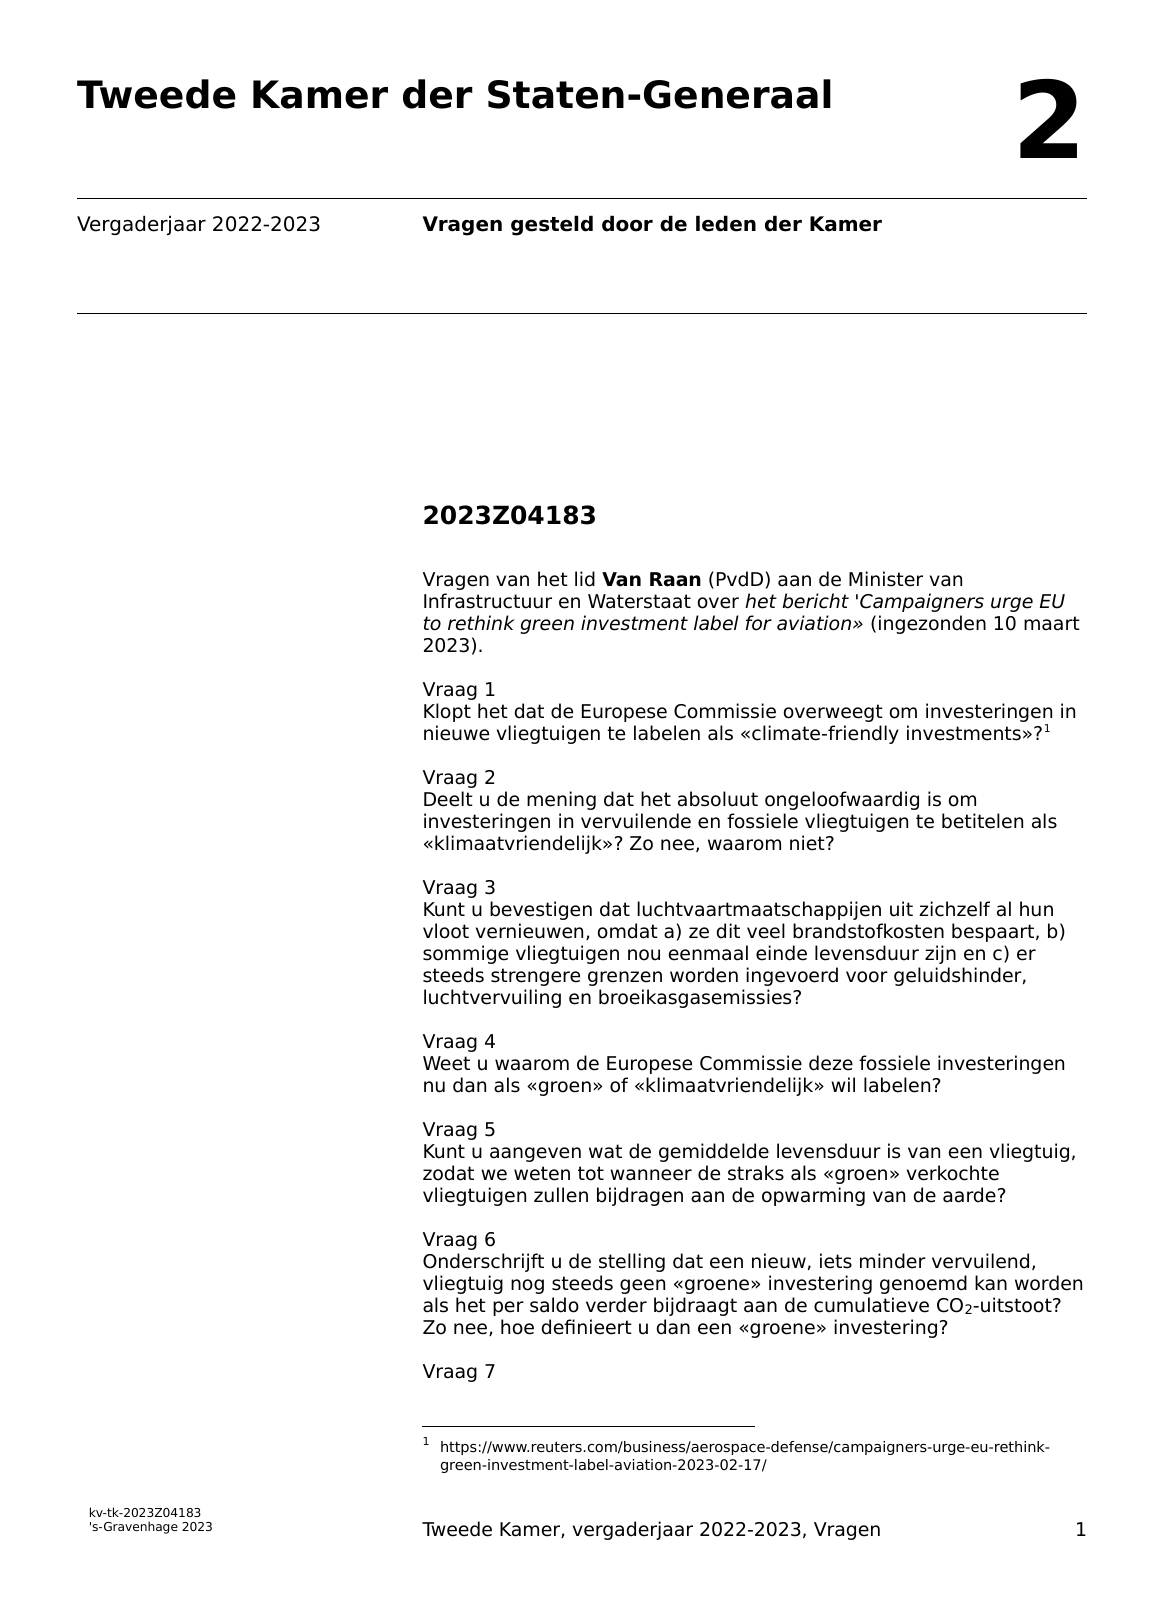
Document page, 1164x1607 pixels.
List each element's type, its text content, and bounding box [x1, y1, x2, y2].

text https://www.reuters.com/business/aerospace-defense/campaigners-urge-eu-rethink-green-investment-label-aviation-2023-02-17/ [422, 1435, 1087, 1474]
text kv-tk-2023Z04183 [88, 1506, 323, 1520]
text Kunt u bevestigen dat luchtvaartmaatschappijen uit zichzelf al hun vloot vernieuwen, omdat a) ze dit veel brandstofkosten bespaart, b) sommige vliegtuigen nou eenmaal einde levensduur zijn en c) er steeds strengere grenzen worden ingevoerd voor geluidshinder, luchtvervuiling en broeikasgasemissies? [422, 899, 1087, 1009]
text Vragen van het lid Van Raan (PvdD) aan de Minister van Infrastructuur en Waterstaat over het bericht 'Campaigners urge EU to rethink green investment label for aviation» (ingezonden 10 maart 2023). [422, 569, 1087, 657]
text Kunt u aangeven wat de gemiddelde levensduur is van een vliegtuig, zodat we weten tot wanneer de straks als «groen» verkochte vliegtuigen zullen bijdragen aan de opwarming van de aarde? [422, 1141, 1087, 1207]
text Vraag 7 [422, 1361, 1087, 1383]
text 2023Z04183 [422, 501, 1087, 531]
text Vraag 3 [422, 877, 1087, 899]
table_cell Vragen gesteld door de leden der Kamer [422, 199, 1087, 313]
text Vraag 5 [422, 1119, 1087, 1141]
text Vraag 6 [422, 1229, 1087, 1251]
text Vraag 4 [422, 1031, 1087, 1053]
text Klopt het dat de Europese Commissie overweegt om investeringen in nieuwe vliegtuigen te labelen als «climate-friendly investments»? [422, 701, 1087, 745]
text Deelt u de mening dat het absoluut ongeloofwaardig is om investeringen in vervuilende en fossiele vliegtuigen te betitelen als «klimaatvriendelijk»? Zo nee, waarom niet? [422, 789, 1087, 855]
text Onderschrijft u de stelling dat een nieuw, iets minder vervuilend, vliegtuig nog steeds geen «groene» investering genoemd kan worden als het per saldo verder bijdraagt aan de cumulatieve CO2-uitstoot? Zo nee, hoe definieert u dan een «groene» investering? [422, 1251, 1087, 1339]
text Vraag 2 [422, 767, 1087, 789]
table_cell Vergaderjaar 2022-2023 [77, 199, 422, 313]
table_header 2 [886, 59, 1087, 198]
text 's-Gravenhage 2023 [88, 1520, 323, 1534]
text Weet u waarom de Europese Commissie deze fossiele investeringen nu dan als «groen» of «klimaatvriendelijk» wil labelen? [422, 1053, 1087, 1097]
table_header Tweede Kamer der Staten-Generaal [77, 59, 886, 198]
text Vraag 1 [422, 679, 1087, 701]
